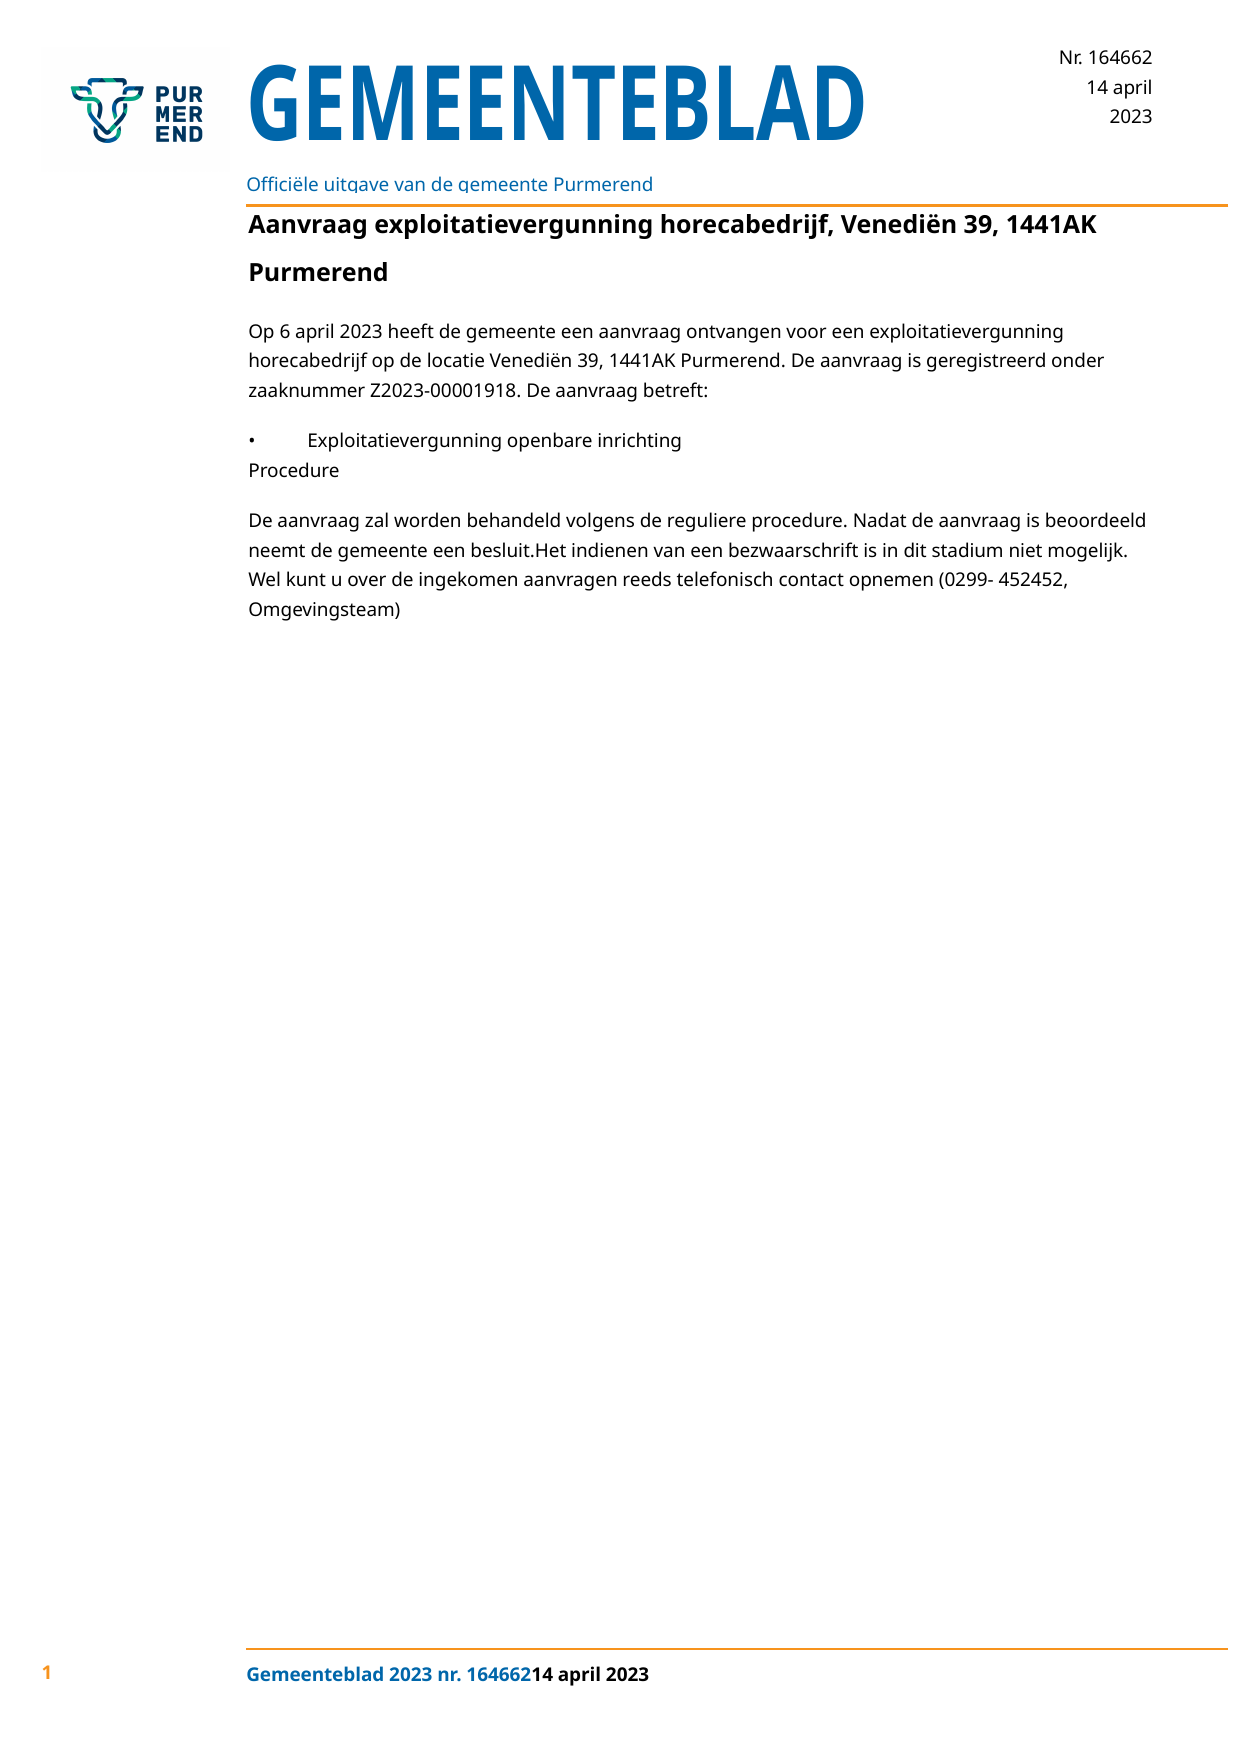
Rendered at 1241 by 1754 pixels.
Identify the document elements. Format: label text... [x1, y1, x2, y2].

text Procedure [248, 457, 1152, 483]
text Op 6 april 2023 heeft de gemeente een aanvraag ontvangen voor een exploitatievergunning horecabedrijf op de locatie Venediën 39, 1441AK Purmerend. De aanvraag is geregistreerd onder zaaknummer Z2023-00001918. De aanvraag betreft: [248, 318, 1152, 403]
list Exploitatievergunning openbare inrichting [248, 427, 1152, 453]
picture [41, 47, 231, 172]
text Aanvraag exploitatievergunning horecabedrijf, Venediën 39, 1441AK Purmerend [248, 207, 1152, 288]
text De aanvraag zal worden behandeld volgens de reguliere procedure. Nadat de aanvraag is beoordeeld neemt de gemeente een besluit.Het indienen van een bezwaarschrift is in dit stadium niet mogelijk. Wel kunt u over de ingekomen aanvragen reeds telefonisch contact opnemen (0299- 452452, Omgevingsteam) [248, 507, 1152, 622]
